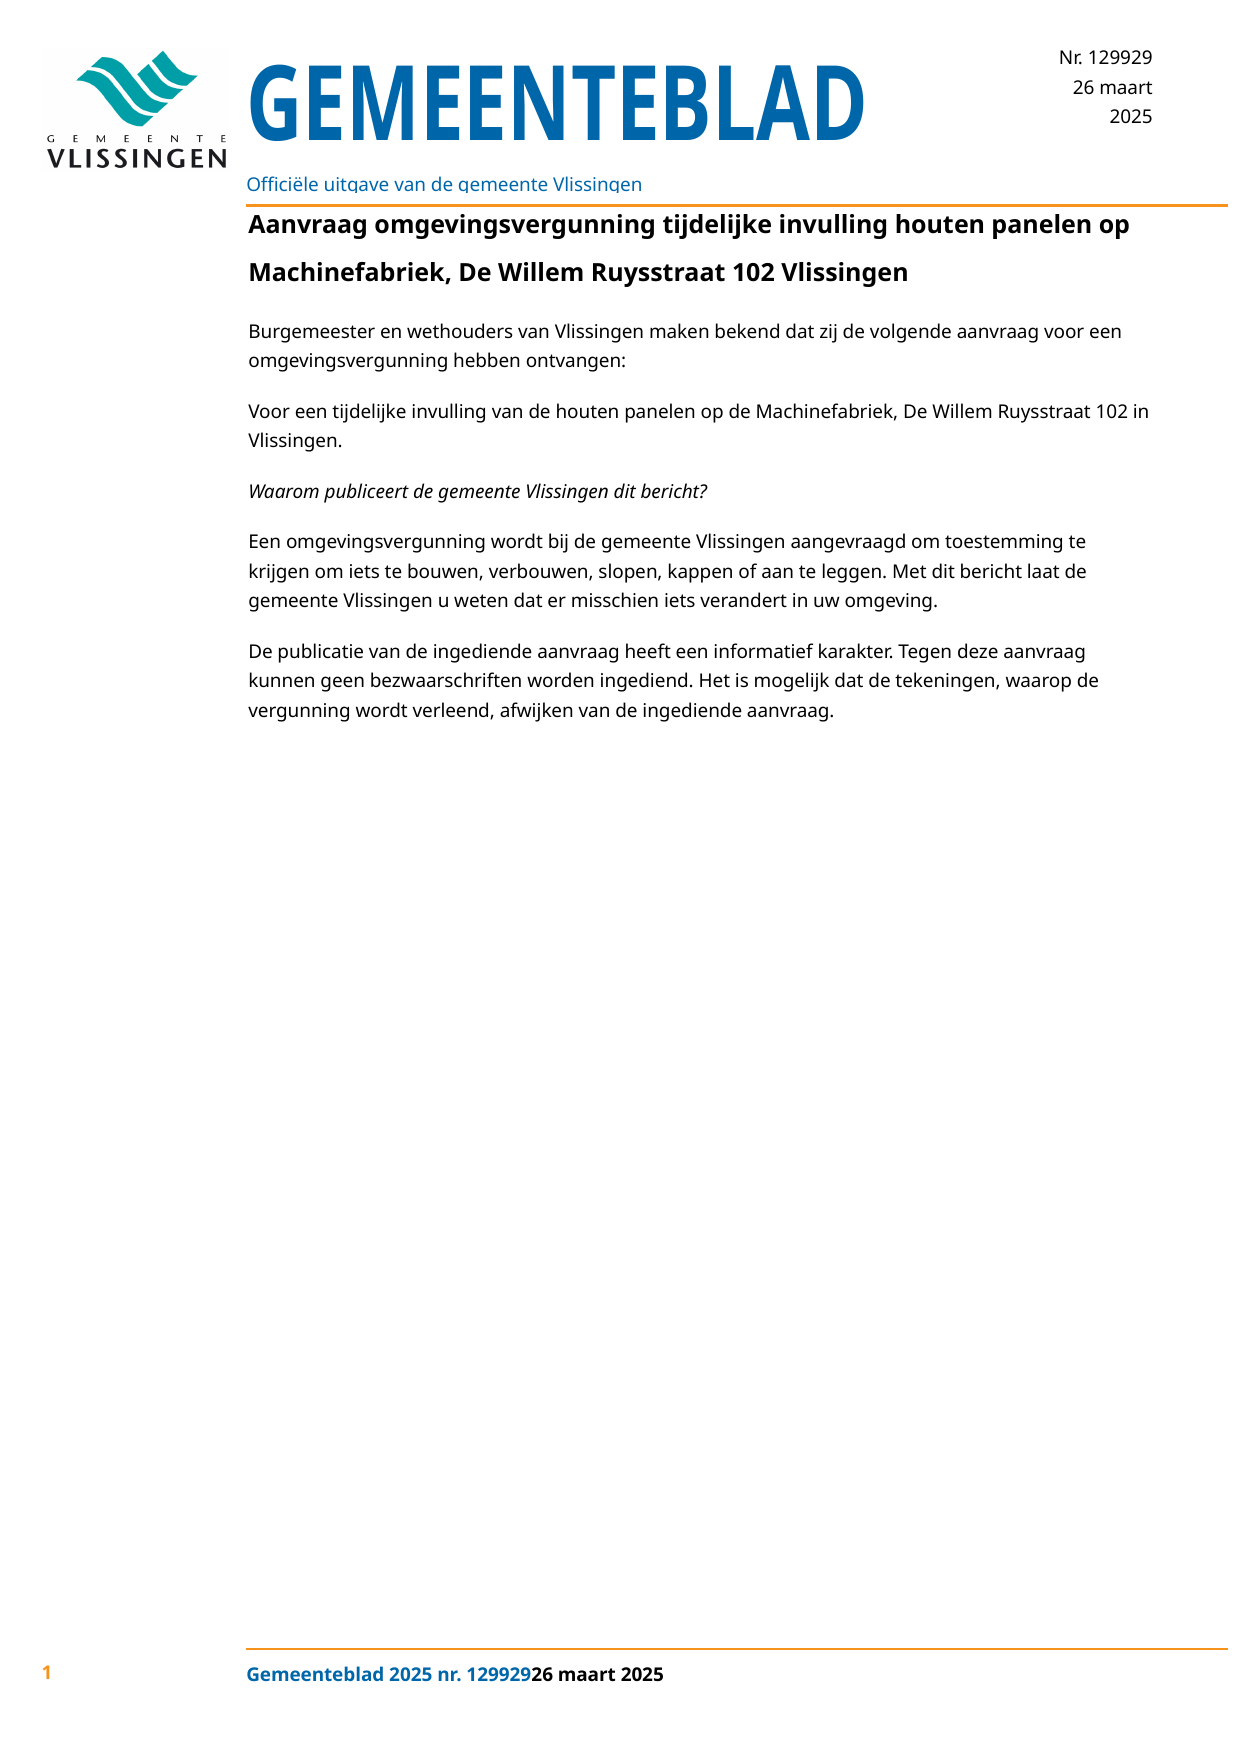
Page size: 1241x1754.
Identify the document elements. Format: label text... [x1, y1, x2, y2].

text De publicatie van de ingediende aanvraag heeft een informatief karakter. Tegen deze aanvraag kunnen geen bezwaarschriften worden ingediend. Het is mogelijk dat de tekeningen, waarop de vergunning wordt verleend, afwijken van de ingediende aanvraag. [248, 638, 1152, 723]
text Een omgevingsvergunning wordt bij de gemeente Vlissingen aangevraagd om toestemming te krijgen om iets te bouwen, verbouwen, slopen, kappen of aan te leggen. Met dit bericht laat de gemeente Vlissingen u weten dat er misschien iets verandert in uw omgeving. [248, 528, 1152, 613]
picture [41, 47, 231, 172]
text Aanvraag omgevingsvergunning tijdelijke invulling houten panelen op Machinefabriek, De Willem Ruysstraat 102 Vlissingen [248, 207, 1152, 288]
text Voor een tijdelijke invulling van de houten panelen op de Machinefabriek, De Willem Ruysstraat 102 in Vlissingen. [248, 398, 1152, 453]
text Waarom publiceert de gemeente Vlissingen dit bericht? [248, 478, 1152, 504]
text Burgemeester en wethouders van Vlissingen maken bekend dat zij de volgende aanvraag voor een omgevingsvergunning hebben ontvangen: [248, 318, 1152, 373]
